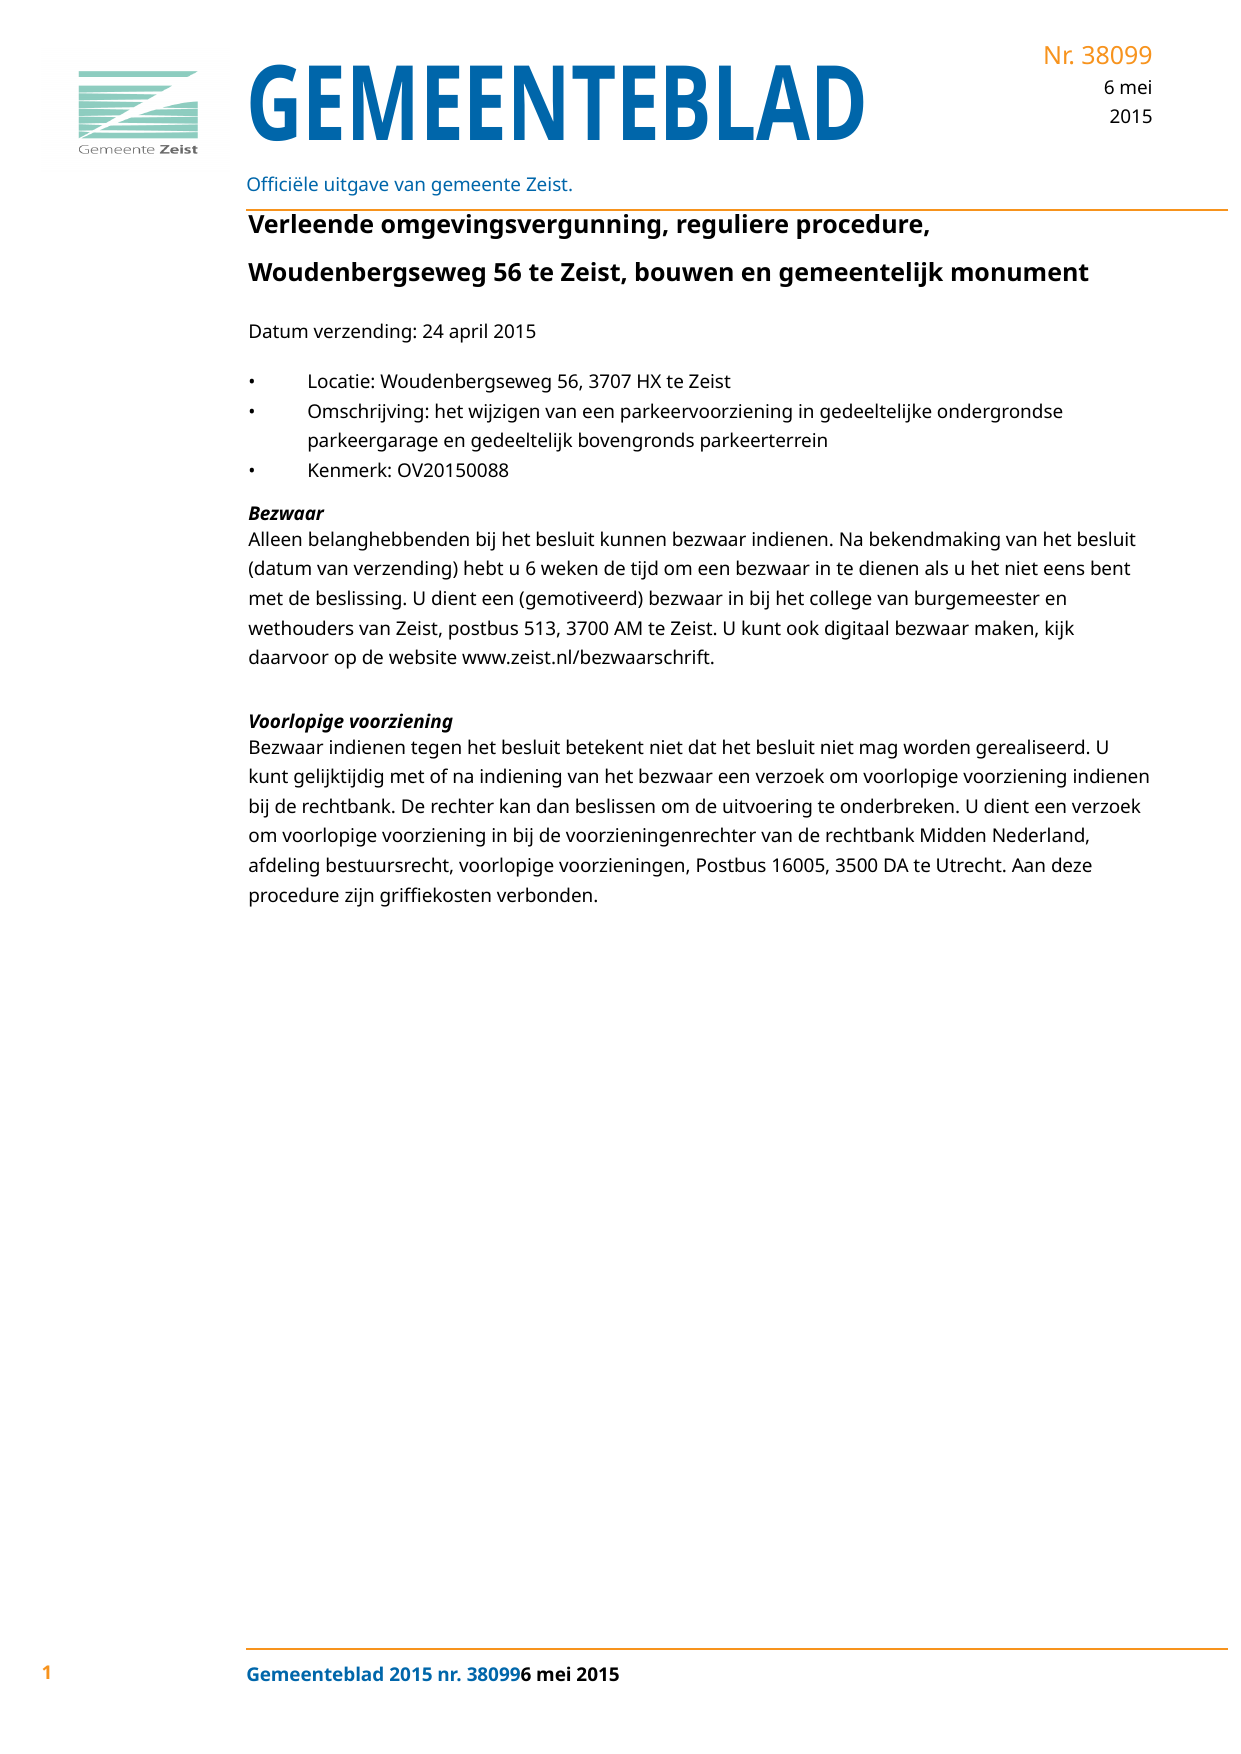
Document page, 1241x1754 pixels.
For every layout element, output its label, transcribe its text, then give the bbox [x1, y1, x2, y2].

list Locatie: Woudenbergseweg 56, 3707 HX te Zeist [248, 368, 1152, 394]
text Alleen belanghebbenden bij het besluit kunnen bezwaar indienen. Na bekendmaking van het besluit (datum van verzending) hebt u 6 weken de tijd om een bezwaar in te dienen als u het niet eens bent met de beslissing. U dient een (gemotiveerd) bezwaar in bij het college van burgemeester en wethouders van Zeist, postbus 513, 3700 AM te Zeist. U kunt ook digitaal bezwaar maken, kijk daarvoor op de website www.zeist.nl/bezwaarschrift. [248, 526, 1152, 670]
list Omschrijving: het wijzigen van een parkeervoorziening in gedeeltelijke ondergrondse parkeergarage en gedeeltelijk bovengronds parkeerterrein [248, 398, 1152, 453]
picture [41, 47, 231, 172]
text Voorlopige voorziening [248, 708, 1152, 734]
text Bezwaar indienen tegen het besluit betekent niet dat het besluit niet mag worden gerealiseerd. U kunt gelijktijdig met of na indiening van het bezwaar een verzoek om voorlopige voorziening indienen bij de rechtbank. De rechter kan dan beslissen om de uitvoering te onderbreken. U dient een verzoek om voorlopige voorziening in bij de voorzieningenrechter van de rechtbank Midden Nederland, afdeling bestuursrecht, voorlopige voorzieningen, Postbus 16005, 3500 DA te Utrecht. Aan deze procedure zijn griffiekosten verbonden. [248, 734, 1152, 908]
text Bezwaar [248, 500, 1152, 526]
text Datum verzending: 24 april 2015 [248, 318, 1152, 344]
list Kenmerk: OV20150088 [248, 457, 1152, 483]
text Verleende omgevingsvergunning, reguliere procedure, Woudenbergseweg 56 te Zeist, bouwen en gemeentelijk monument [248, 211, 1152, 288]
